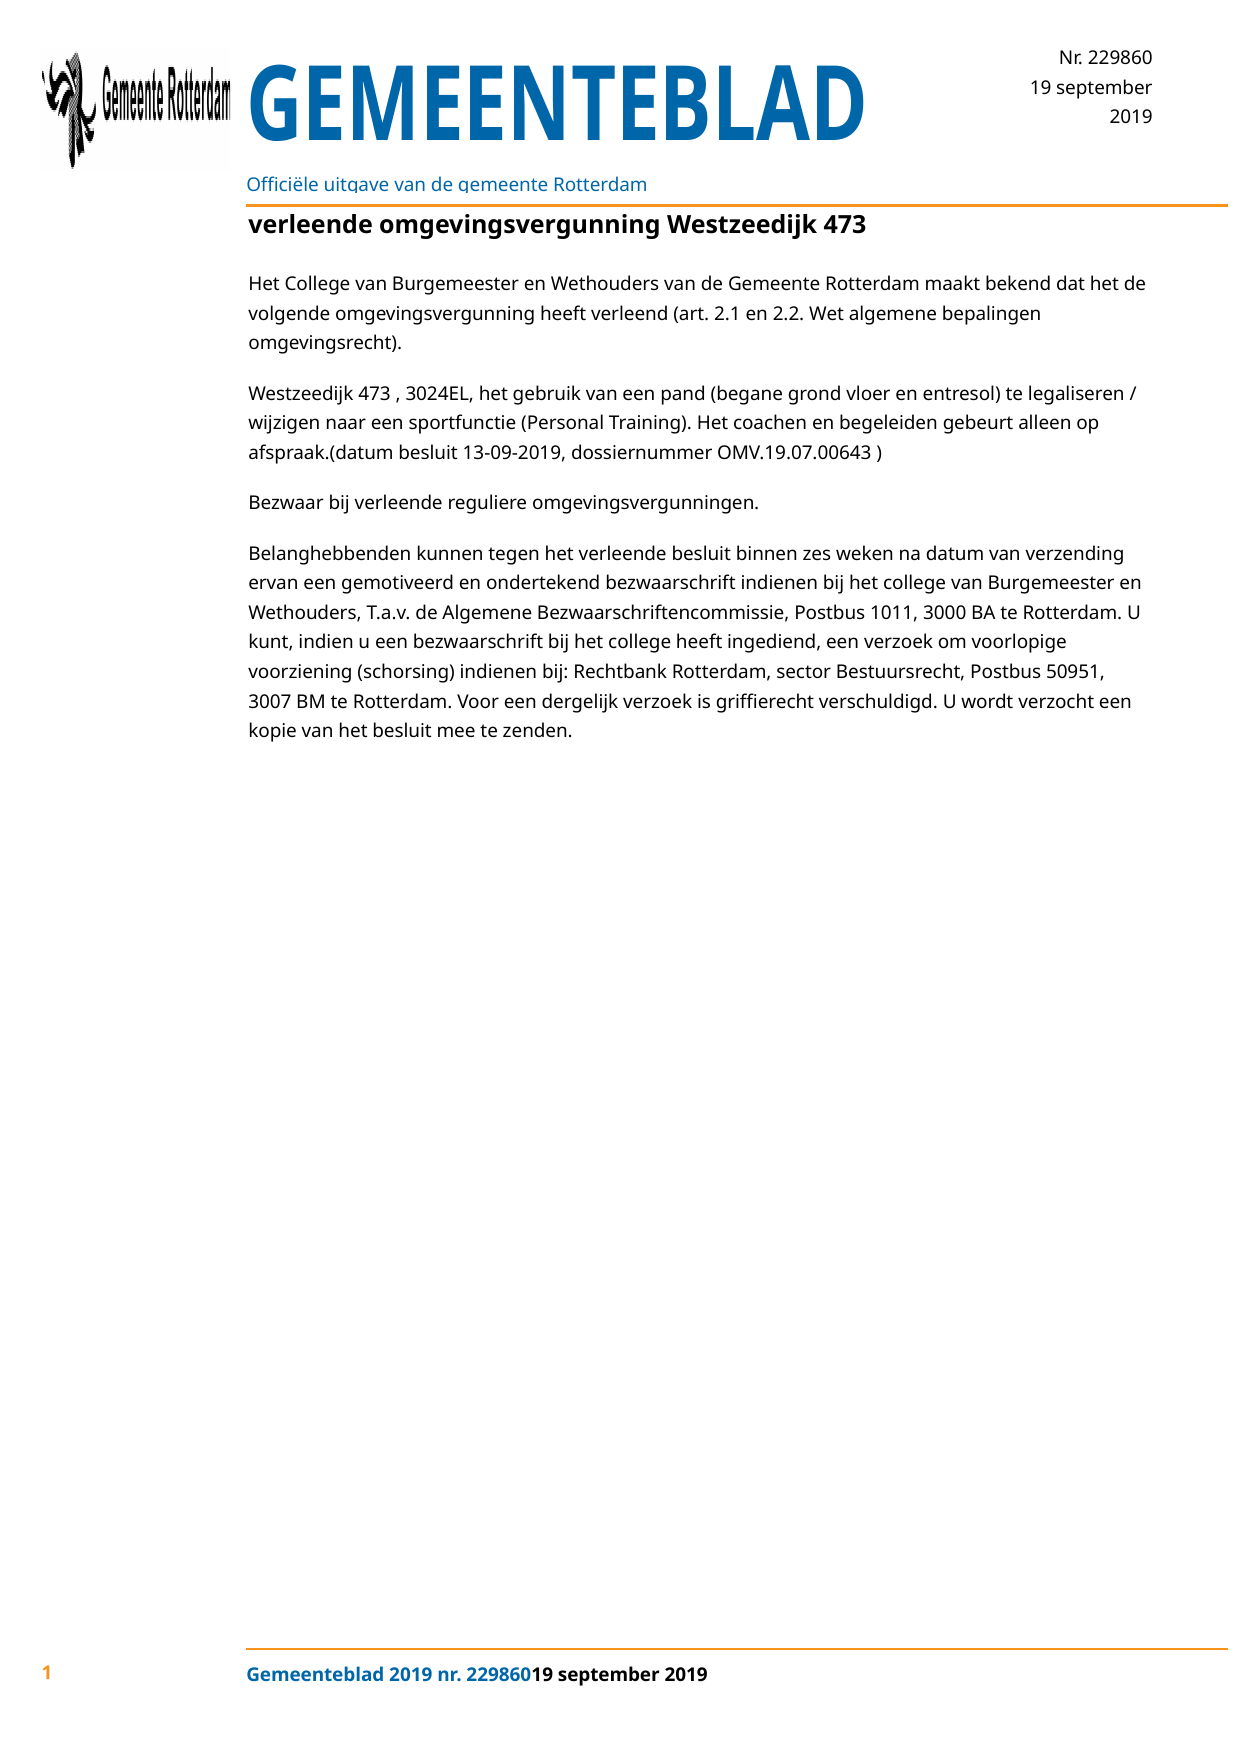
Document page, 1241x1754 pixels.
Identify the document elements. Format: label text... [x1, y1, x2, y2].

text Belanghebbenden kunnen tegen het verleende besluit binnen zes weken na datum van verzending ervan een gemotiveerd en ondertekend bezwaarschrift indienen bij het college van Burgemeester en Wethouders, T.a.v. de Algemene Bezwaarschriftencommissie, Postbus 1011, 3000 BA te Rotterdam. U kunt, indien u een bezwaarschrift bij het college heeft ingediend, een verzoek om voorlopige voorziening (schorsing) indienen bij: Rechtbank Rotterdam, sector Bestuursrecht, Postbus 50951, 3007 BM te Rotterdam. Voor een dergelijk verzoek is griffierecht verschuldigd. U wordt verzocht een kopie van het besluit mee te zenden. [248, 540, 1152, 743]
text Het College van Burgemeester en Wethouders van de Gemeente Rotterdam maakt bekend dat het de volgende omgevingsvergunning heeft verleend (art. 2.1 en 2.2. Wet algemene bepalingen omgevingsrecht). [248, 270, 1152, 355]
picture [41, 47, 231, 172]
text Westzeedijk 473 , 3024EL, het gebruik van een pand (begane grond vloer en entresol) te legaliseren / wijzigen naar een sportfunctie (Personal Training). Het coachen en begeleiden gebeurt alleen op afspraak.(datum besluit 13-09-2019, dossiernummer OMV.19.07.00643 ) [248, 380, 1152, 465]
text Bezwaar bij verleende reguliere omgevingsvergunningen. [248, 489, 1152, 515]
text verleende omgevingsvergunning Westzeedijk 473 [248, 207, 1152, 241]
